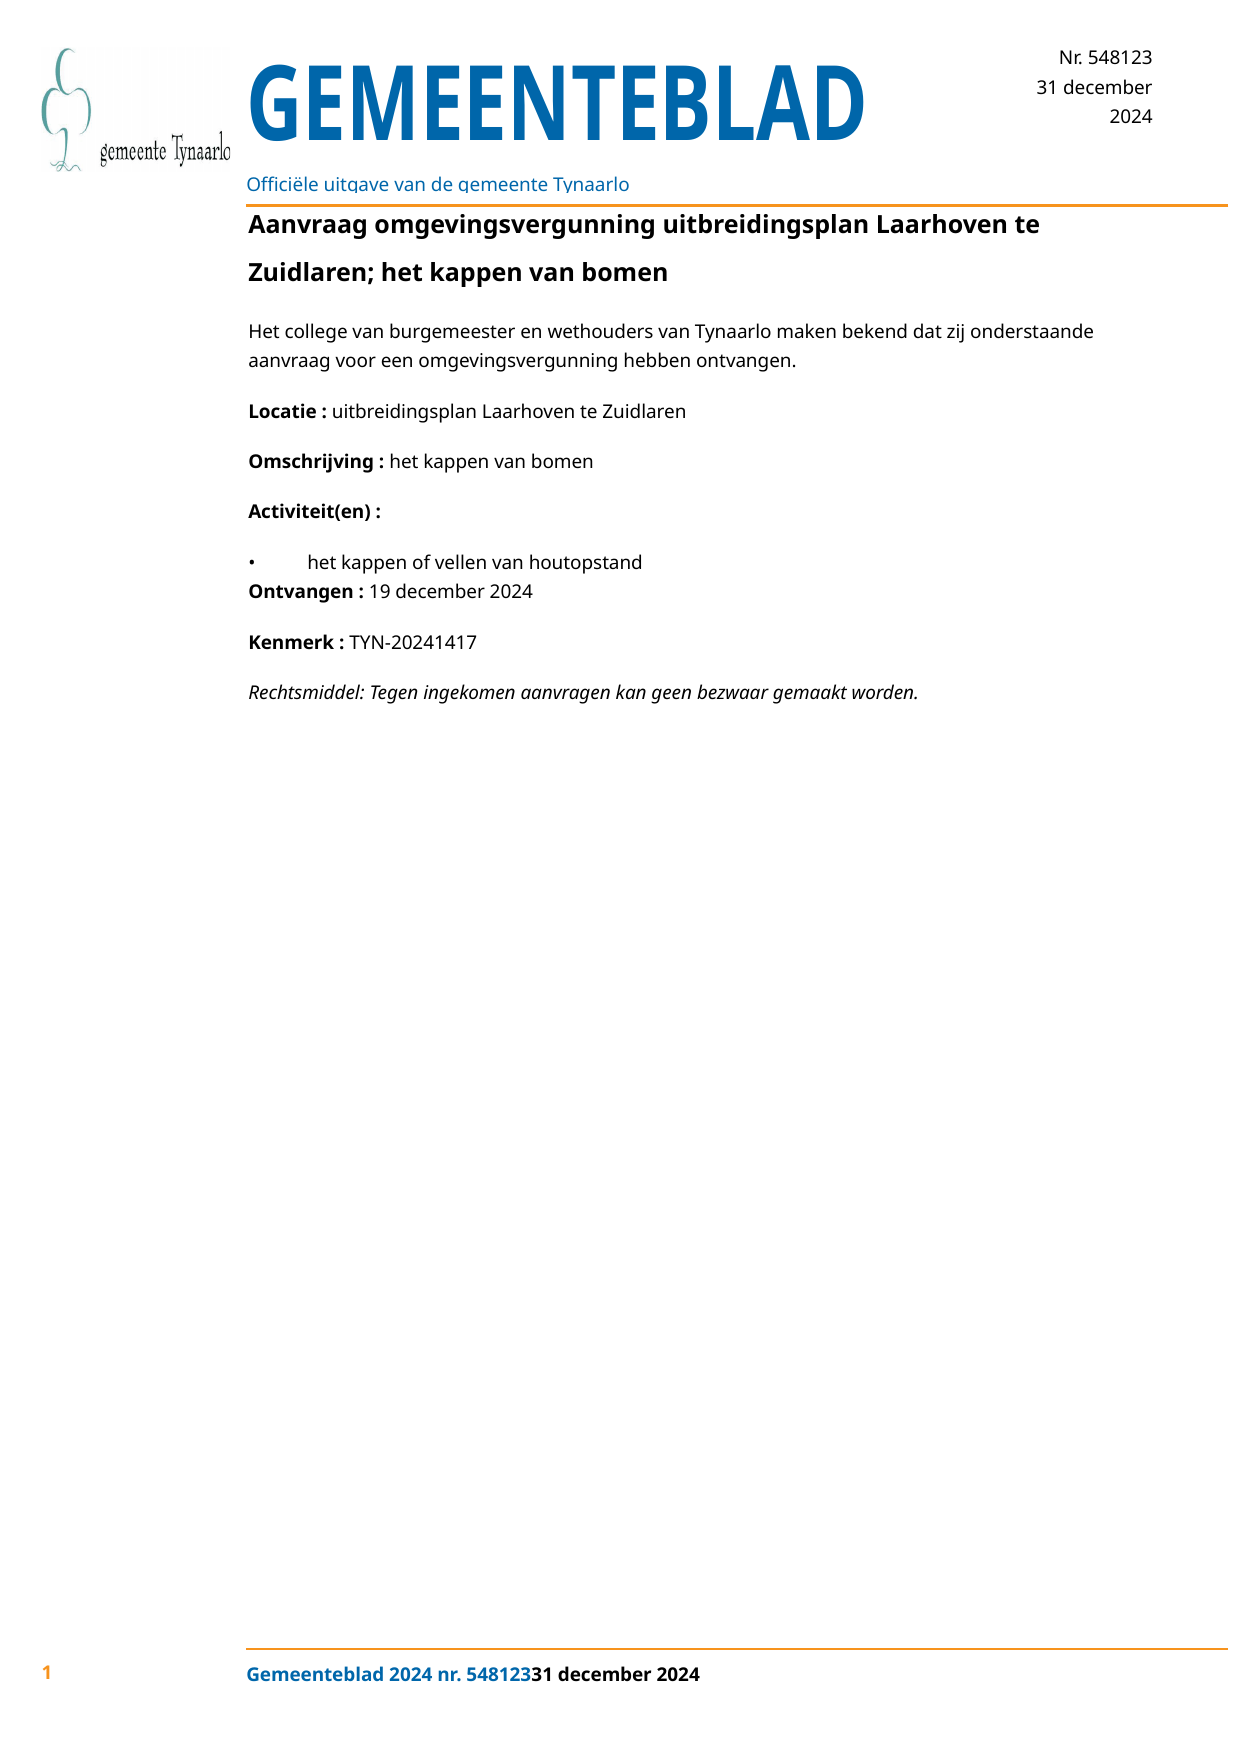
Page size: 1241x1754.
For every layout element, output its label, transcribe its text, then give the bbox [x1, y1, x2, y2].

text Het college van burgemeester en wethouders van Tynaarlo maken bekend dat zij onderstaande aanvraag voor een omgevingsvergunning hebben ontvangen. [248, 318, 1152, 373]
text Aanvraag omgevingsvergunning uitbreidingsplan Laarhoven te Zuidlaren; het kappen van bomen [248, 207, 1152, 288]
text Ontvangen : 19 december 2024 [248, 579, 1152, 604]
text Rechtsmiddel: Tegen ingekomen aanvragen kan geen bezwaar gemaakt worden. [248, 679, 1152, 705]
text Omschrijving : het kappen van bomen [248, 448, 1152, 474]
text Activiteit(en) : [248, 499, 1152, 524]
list het kappen of vellen van houtopstand [248, 549, 1152, 575]
text Locatie : uitbreidingsplan Laarhoven te Zuidlaren [248, 398, 1152, 424]
picture [41, 47, 231, 172]
text Kenmerk : TYN-20241417 [248, 629, 1152, 655]
